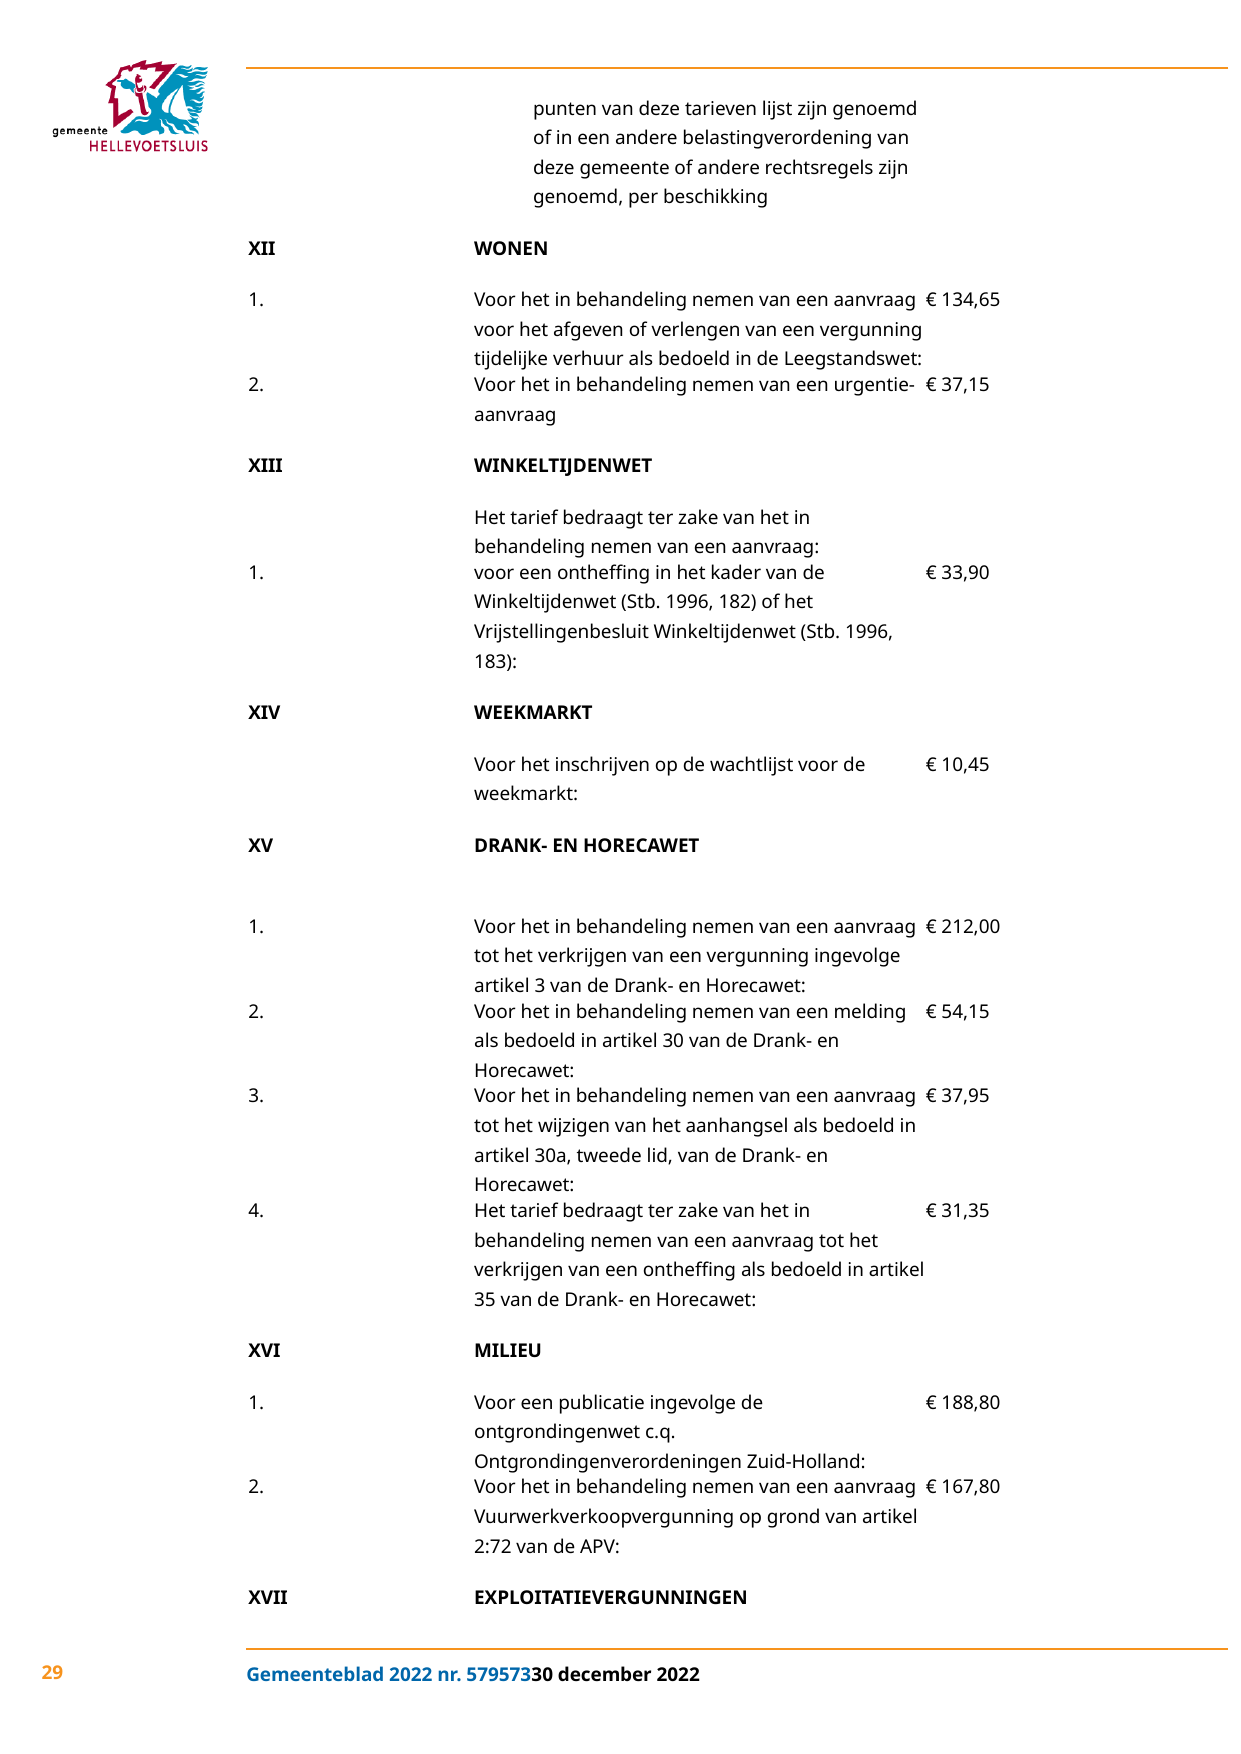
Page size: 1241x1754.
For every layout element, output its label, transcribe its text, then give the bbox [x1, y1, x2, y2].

table_cell [926, 806, 1152, 832]
table_cell [248, 478, 474, 504]
table_cell [248, 261, 474, 286]
table_cell [474, 478, 926, 504]
table_cell [926, 832, 1152, 858]
table_cell punten van deze tarieven lijst zijn genoemd of in een andere belastingverordening van deze gemeente of andere rechtsregels zijn genoemd, per beschikking [474, 95, 926, 209]
table_cell 3. [248, 1083, 474, 1197]
table_cell € 212,00 [926, 913, 1152, 998]
table_cell [248, 1363, 474, 1389]
table_cell [926, 261, 1152, 286]
table_cell [474, 858, 926, 913]
table_cell € 33,90 [926, 559, 1152, 674]
table_cell [474, 674, 926, 699]
table_cell [248, 95, 474, 209]
table_cell EXPLOITATIEVERGUNNINGEN [474, 1584, 926, 1610]
table_cell voor een ontheffing in het kader van de Winkeltijdenwet (Stb. 1996, 182) of het Vrijstellingenbesluit Winkeltijdenwet (Stb. 1996, 183): [474, 559, 926, 674]
table_cell [474, 1559, 926, 1584]
table_cell Voor het in behandeling nemen van een aanvraag tot het wijzigen van het aanhangsel als bedoeld in artikel 30a, tweede lid, van de Drank- en Horecawet: [474, 1083, 926, 1197]
table_cell [926, 725, 1152, 751]
table_cell [926, 209, 1152, 235]
table_cell 4. [248, 1197, 474, 1312]
table_cell Het tarief bedraagt ter zake van het in behandeling nemen van een aanvraag tot het verkrijgen van een ontheffing als bedoeld in artikel 35 van de Drank- en Horecawet: [474, 1197, 926, 1312]
table_cell Voor een publicatie ingevolge de ontgrondingenwet c.q. Ontgrondingenverordeningen Zuid-Holland: [474, 1389, 926, 1474]
table_cell XII [248, 235, 474, 261]
table_cell [248, 858, 474, 913]
table_cell [474, 806, 926, 832]
table_cell [248, 806, 474, 832]
table_cell [474, 725, 926, 751]
table_cell [926, 1584, 1152, 1610]
table_cell [474, 1312, 926, 1337]
table_cell [248, 751, 474, 806]
table_cell WEEKMARKT [474, 699, 926, 725]
table_cell [474, 427, 926, 452]
table_cell [926, 235, 1152, 261]
table_cell [926, 1312, 1152, 1337]
picture [41, 47, 231, 172]
table_cell 2. [248, 371, 474, 427]
table_cell [926, 504, 1152, 559]
table_cell Voor het in behandeling nemen van een melding als bedoeld in artikel 30 van de Drank- en Horecawet: [474, 998, 926, 1083]
table_cell [926, 478, 1152, 504]
table_cell WONEN [474, 235, 926, 261]
table_cell [926, 858, 1152, 913]
table_cell MILIEU [474, 1338, 926, 1363]
table_cell [926, 674, 1152, 699]
table_cell € 10,45 [926, 751, 1152, 806]
table_cell Voor het in behandeling nemen van een urgentie-aanvraag [474, 371, 926, 427]
table_cell € 37,95 [926, 1083, 1152, 1197]
table_cell € 188,80 [926, 1389, 1152, 1474]
table_cell Het tarief bedraagt ter zake van het in behandeling nemen van een aanvraag: [474, 504, 926, 559]
table_cell XIV [248, 699, 474, 725]
table_cell € 31,35 [926, 1197, 1152, 1312]
table_cell [926, 95, 1152, 209]
table_cell Voor het in behandeling nemen van een aanvraag voor het afgeven of verlengen van een vergunning tijdelijke verhuur als bedoeld in de Leegstandswet: [474, 286, 926, 371]
table_cell Voor het inschrijven op de wachtlijst voor de weekmarkt: [474, 751, 926, 806]
table_cell XIII [248, 453, 474, 478]
table_cell 1. [248, 286, 474, 371]
table_cell [926, 699, 1152, 725]
table_cell [926, 1559, 1152, 1584]
table_cell [926, 1338, 1152, 1363]
table_cell [248, 209, 474, 235]
table_cell [926, 427, 1152, 452]
table_cell 1. [248, 1389, 474, 1474]
table_cell Voor het in behandeling nemen van een aanvraag tot het verkrijgen van een vergunning ingevolge artikel 3 van de Drank- en Horecawet: [474, 913, 926, 998]
table_cell [248, 1559, 474, 1584]
table_cell 2. [248, 1474, 474, 1559]
table_cell DRANK- EN HORECAWET [474, 832, 926, 858]
table_cell € 134,65 [926, 286, 1152, 371]
table_cell [248, 504, 474, 559]
table_cell [474, 261, 926, 286]
table_cell [248, 427, 474, 452]
table_cell 1. [248, 559, 474, 674]
table_cell [248, 674, 474, 699]
table_cell [248, 1312, 474, 1337]
table_cell € 54,15 [926, 998, 1152, 1083]
table_cell Voor het in behandeling nemen van een aanvraag Vuurwerkverkoopvergunning op grond van artikel 2:72 van de APV: [474, 1474, 926, 1559]
table_cell XVI [248, 1338, 474, 1363]
table_cell WINKELTIJDENWET [474, 453, 926, 478]
table_cell XVII [248, 1584, 474, 1610]
table_cell [926, 453, 1152, 478]
table_cell [700, 209, 926, 235]
table_cell € 37,15 [926, 371, 1152, 427]
table_cell [474, 1363, 926, 1389]
table_cell [474, 209, 700, 235]
table_cell € 167,80 [926, 1474, 1152, 1559]
table_cell 1. [248, 913, 474, 998]
table_cell [248, 725, 474, 751]
table_cell [926, 1363, 1152, 1389]
table_cell 2. [248, 998, 474, 1083]
table_cell XV [248, 832, 474, 858]
